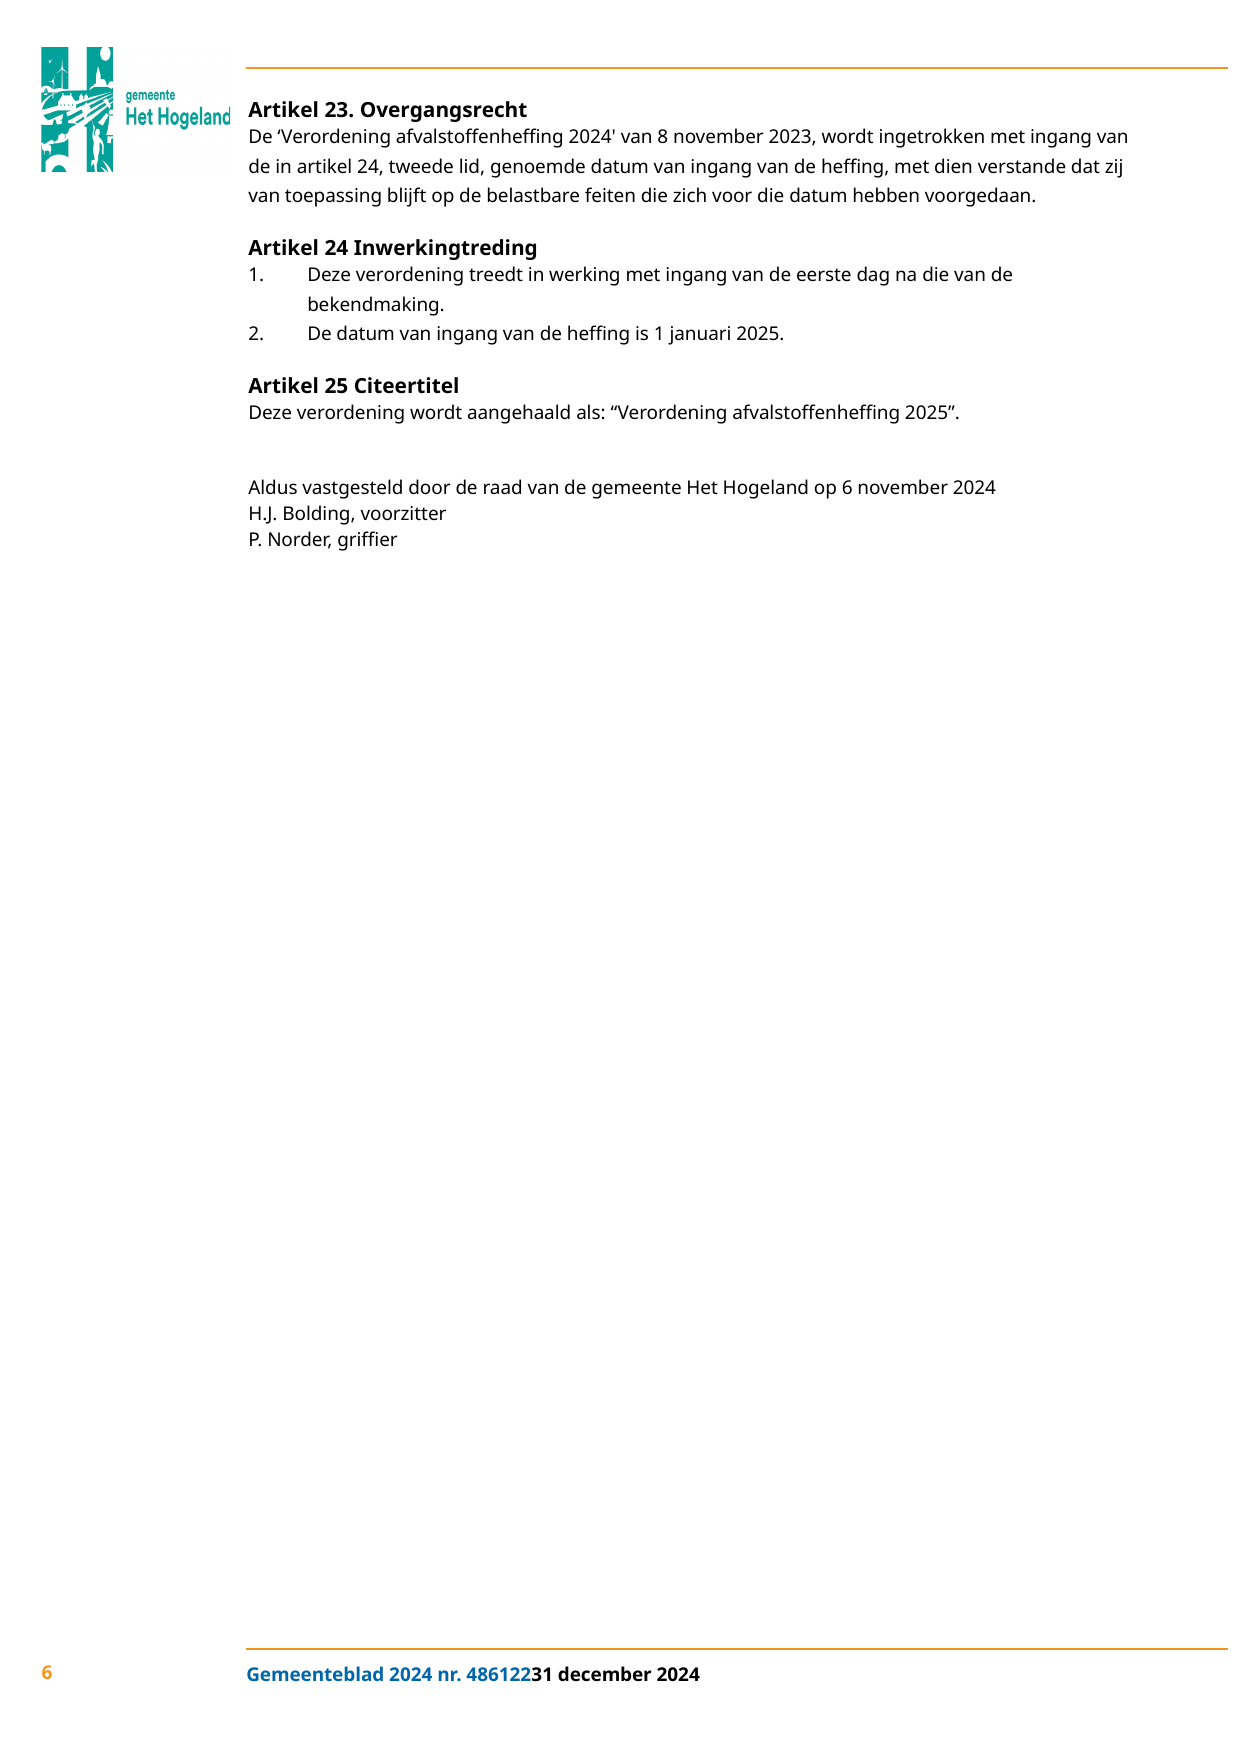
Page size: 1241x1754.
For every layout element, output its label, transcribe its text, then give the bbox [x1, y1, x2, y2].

text P. Norder, griffier [248, 526, 1152, 552]
list Deze verordening treedt in werking met ingang van de eerste dag na die van de bekendmaking. [248, 261, 1152, 317]
text Artikel 24 Inwerkingtreding [248, 233, 1152, 261]
text H.J. Bolding, voorzitter [248, 500, 1152, 526]
text Artikel 23. Overgangsrecht [248, 95, 1152, 123]
picture [41, 47, 231, 172]
text De ‘Verordening afvalstoffenheffing 2024' van 8 november 2023, wordt ingetrokken met ingang van de in artikel 24, tweede lid, genoemde datum van ingang van de heffing, met dien verstande dat zij van toepassing blijft op de belastbare feiten die zich voor die datum hebben voorgedaan. [248, 123, 1152, 208]
text Deze verordening wordt aangehaald als: “Verordening afvalstoffenheffing 2025”. [248, 399, 1152, 425]
text Aldus vastgesteld door de raad van de gemeente Het Hogeland op 6 november 2024 [248, 474, 1152, 500]
list De datum van ingang van de heffing is 1 januari 2025. [248, 320, 1152, 346]
text Artikel 25 Citeertitel [248, 371, 1152, 399]
